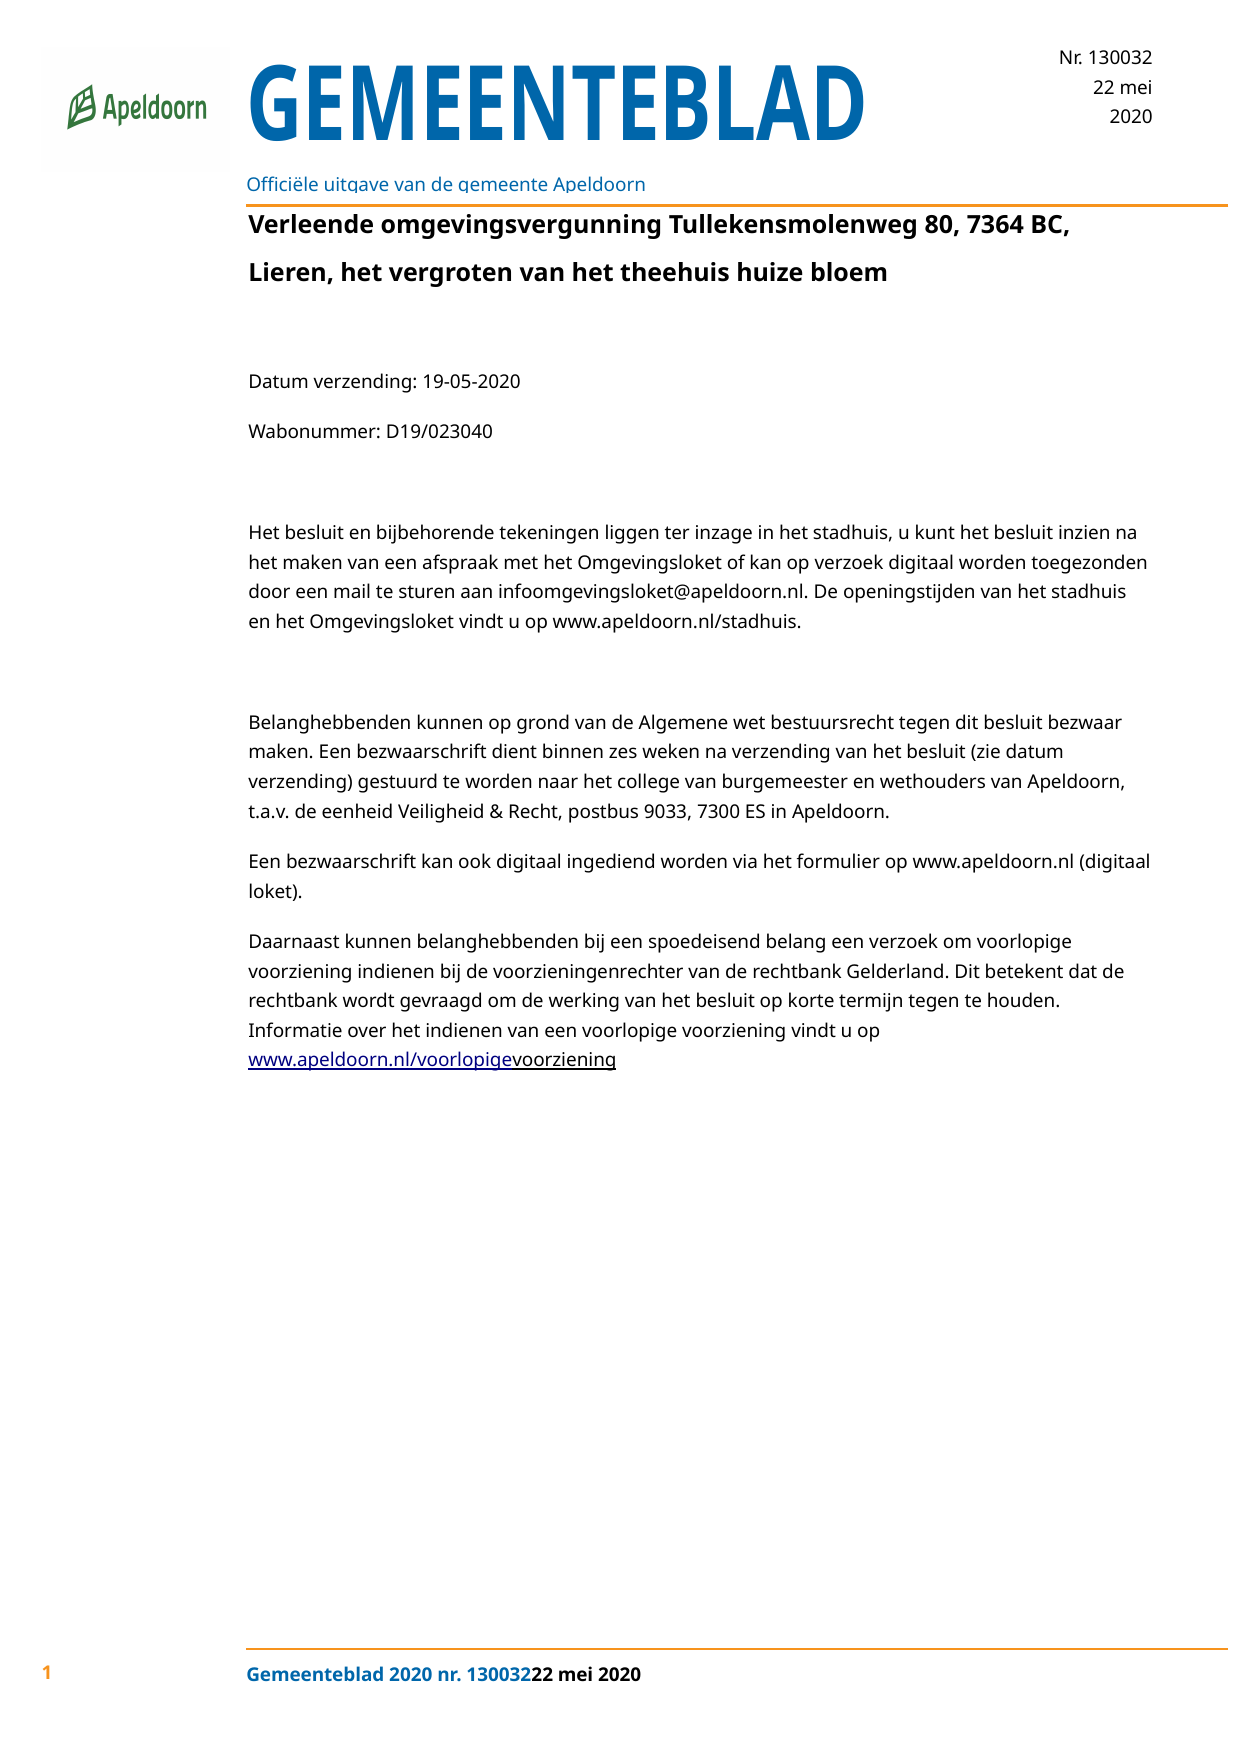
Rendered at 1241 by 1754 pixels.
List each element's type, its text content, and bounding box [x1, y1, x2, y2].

text Het besluit en bijbehorende tekeningen liggen ter inzage in het stadhuis, u kunt het besluit inzien na het maken van een afspraak met het Omgevingsloket of kan op verzoek digitaal worden toegezonden door een mail te sturen aan infoomgevingsloket@apeldoorn.nl. De openingstijden van het stadhuis en het Omgevingsloket vindt u op www.apeldoorn.nl/stadhuis. [248, 519, 1152, 634]
text Verleende omgevingsvergunning Tullekensmolenweg 80, 7364 BC, Lieren, het vergroten van het theehuis huize bloem [248, 207, 1152, 288]
text Belanghebbenden kunnen op grond van de Algemene wet bestuursrecht tegen dit besluit bezwaar maken. Een bezwaarschrift dient binnen zes weken na verzending van het besluit (zie datum verzending) gestuurd te worden naar het college van burgemeester en wethouders van Apeldoorn, t.a.v. de eenheid Veiligheid & Recht, postbus 9033, 7300 ES in Apeldoorn. [248, 709, 1152, 824]
text Daarnaast kunnen belanghebbenden bij een spoedeisend belang een verzoek om voorlopige voorziening indienen bij de voorzieningenrechter van de rechtbank Gelderland. Dit betekent dat de rechtbank wordt gevraagd om de werking van het besluit op korte termijn tegen te houden. Informatie over het indienen van een voorlopige voorziening vindt u op www.apeldoorn.nl/voorlopigevoorziening [248, 928, 1152, 1072]
picture [41, 47, 231, 172]
text Datum verzending: 19-05-2020 [248, 368, 1152, 394]
text Wabonummer: D19/023040 [248, 419, 1152, 444]
text Een bezwaarschrift kan ook digitaal ingediend worden via het formulier op www.apeldoorn.nl (digitaal loket). [248, 848, 1152, 904]
